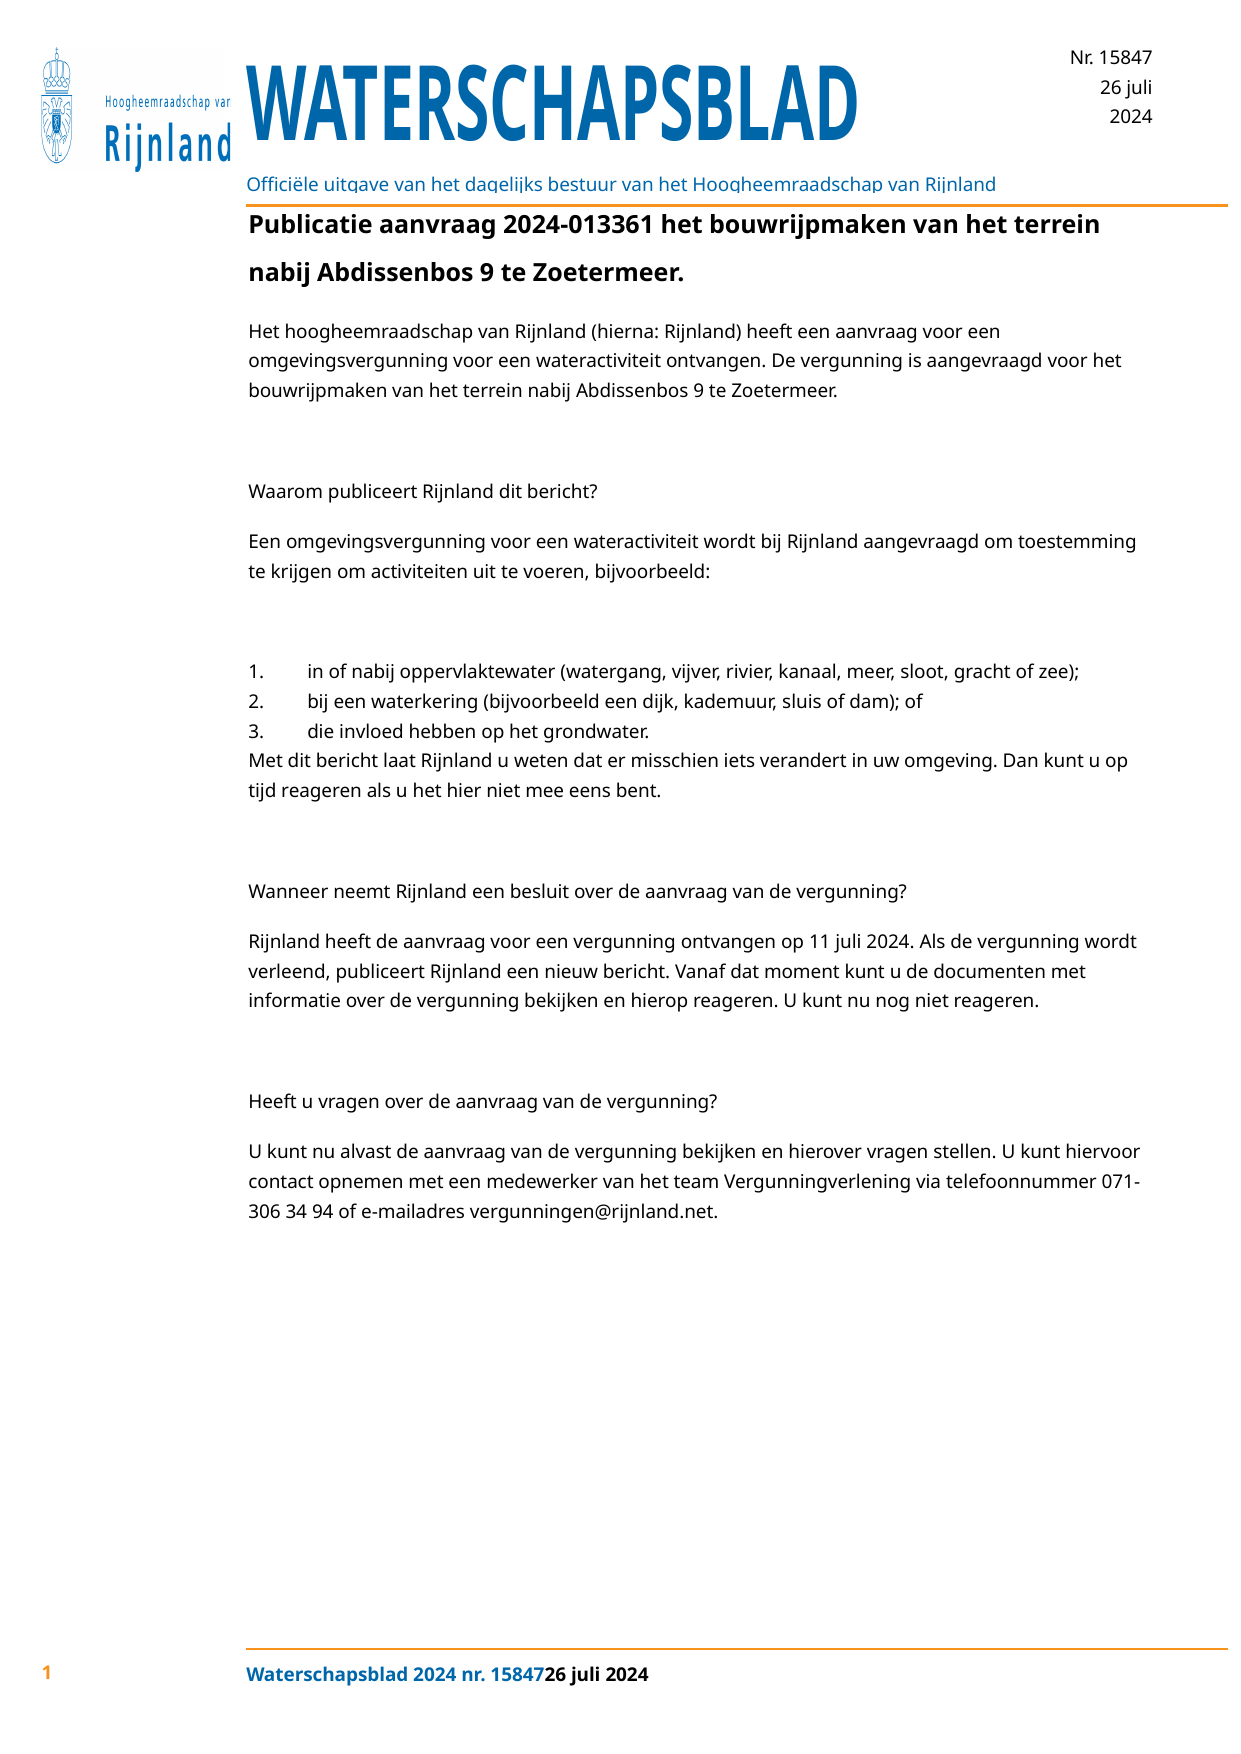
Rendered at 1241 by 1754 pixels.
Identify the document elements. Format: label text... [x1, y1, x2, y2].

text Waarom publiceert Rijnland dit bericht? [248, 478, 1152, 504]
text Publicatie aanvraag 2024-013361 het bouwrijpmaken van het terrein nabij Abdissenbos 9 te Zoetermeer. [248, 207, 1152, 288]
picture [41, 47, 231, 172]
text Een omgevingsvergunning voor een wateractiviteit wordt bij Rijnland aangevraagd om toestemming te krijgen om activiteiten uit te voeren, bijvoorbeeld: [248, 528, 1152, 584]
list die invloed hebben op het grondwater. [248, 718, 1152, 744]
list bij een waterkering (bijvoorbeeld een dijk, kademuur, sluis of dam); of [248, 688, 1152, 714]
list in of nabij oppervlaktewater (watergang, vijver, rivier, kanaal, meer, sloot, gracht of zee); [248, 659, 1152, 684]
text Met dit bericht laat Rijnland u weten dat er misschien iets verandert in uw omgeving. Dan kunt u op tijd reageren als u het hier niet mee eens bent. [248, 747, 1152, 803]
text Heeft u vragen over de aanvraag van de vergunning? [248, 1088, 1152, 1114]
text Rijnland heeft de aanvraag voor een vergunning ontvangen op 11 juli 2024. Als de vergunning wordt verleend, publiceert Rijnland een nieuw bericht. Vanaf dat moment kunt u de documenten met informatie over de vergunning bekijken en hierop reageren. U kunt nu nog niet reageren. [248, 928, 1152, 1013]
text Wanneer neemt Rijnland een besluit over de aanvraag van de vergunning? [248, 878, 1152, 904]
text U kunt nu alvast de aanvraag van de vergunning bekijken en hierover vragen stellen. U kunt hiervoor contact opnemen met een medewerker van het team Vergunningverlening via telefoonnummer 071-306 34 94 of e-mailadres vergunningen@rijnland.net. [248, 1139, 1152, 1224]
text Het hoogheemraadschap van Rijnland (hierna: Rijnland) heeft een aanvraag voor een omgevingsvergunning voor een wateractiviteit ontvangen. De vergunning is aangevraagd voor het bouwrijpmaken van het terrein nabij Abdissenbos 9 te Zoetermeer. [248, 318, 1152, 403]
